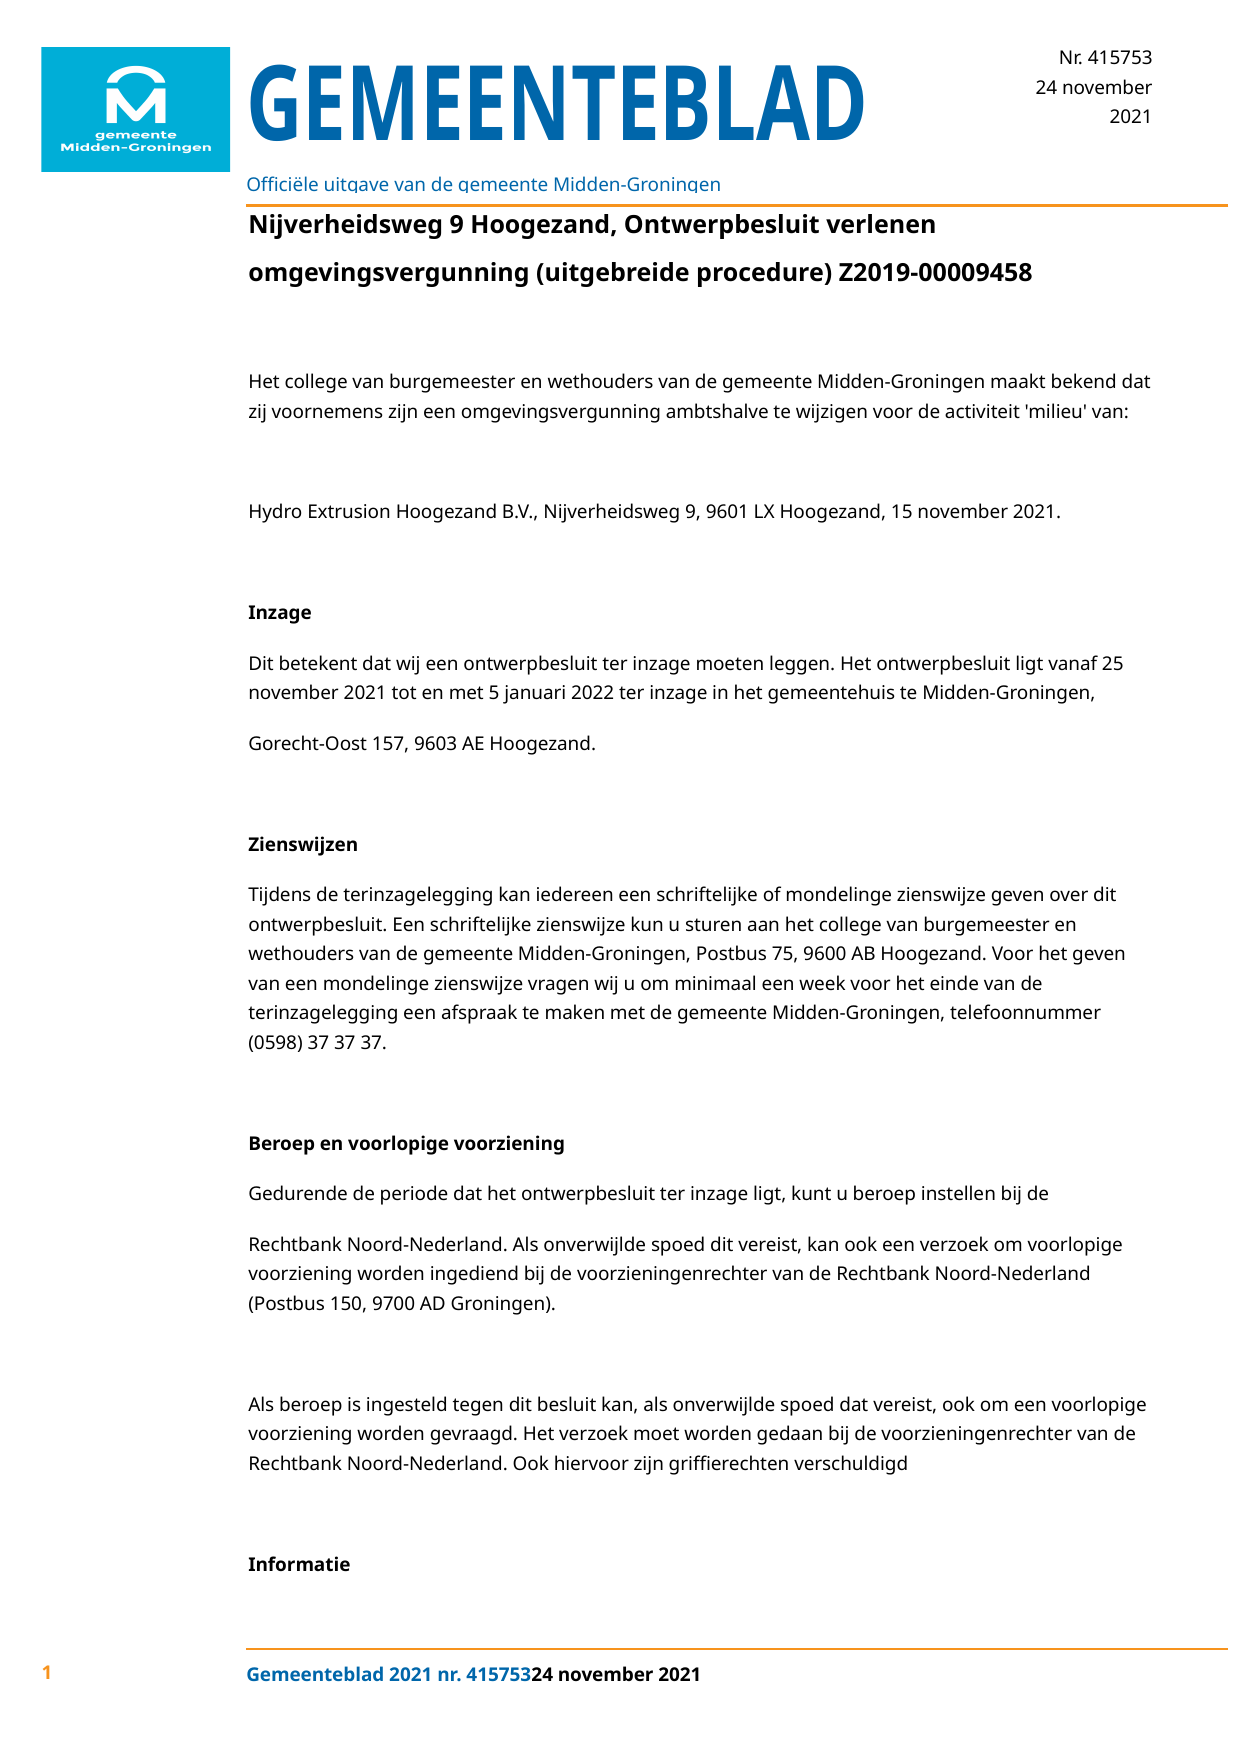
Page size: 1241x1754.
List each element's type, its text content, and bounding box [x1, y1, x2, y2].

picture [184, 146, 190, 153]
text Gedurende de periode dat het ontwerpbesluit ter inzage ligt, kunt u beroep instellen bij de [248, 1180, 1152, 1206]
picture [107, 89, 165, 122]
text Hydro Extrusion Hoogezand B.V., Nijverheidsweg 9, 9601 LX Hoogezand, 15 november 2021. [248, 499, 1152, 524]
text Nijverheidsweg 9 Hoogezand, Ontwerpbesluit verlenen omgevingsvergunning (uitgebreide procedure) Z2019-00009458 [248, 207, 1152, 288]
text Tijdens de terinzagelegging kan iedereen een schriftelijke of mondelinge zienswijze geven over dit ontwerpbesluit. Een schriftelijke zienswijze kun u sturen aan het college van burgemeester en wethouders van de gemeente Midden-Groningen, Postbus 75, 9600 AB Hoogezand. Voor het geven van een mondelinge zienswijze vragen wij u om minimaal een week voor het einde van de terinzagelegging een afspraak te maken met de gemeente Midden-Groningen, telefoonnummer (0598) 37 37 37. [248, 881, 1152, 1055]
text Rechtbank Noord-Nederland. Als onverwijlde spoed dit vereist, kan ook een verzoek om voorlopige voorziening worden ingediend bij de voorzieningenrechter van de Rechtbank Noord-Nederland (Postbus 150, 9700 AD Groningen). [248, 1231, 1152, 1316]
text Gorecht-Oost 157, 9603 AE Hoogezand. [248, 730, 1152, 756]
text Als beroep is ingesteld tegen dit besluit kan, als onverwijlde spoed dat vereist, ook om een voorlopige voorziening worden gevraagd. Het verzoek moet worden gedaan bij de voorzieningenrechter van de Rechtbank Noord-Nederland. Ook hiervoor zijn griffierechten verschuldigd [248, 1391, 1152, 1476]
text Inzage [248, 599, 1152, 625]
text Informatie [248, 1551, 1152, 1577]
picture [108, 66, 164, 82]
text Zienswijzen [248, 831, 1152, 857]
text Dit betekent dat wij een ontwerpbesluit ter inzage moeten leggen. Het ontwerpbesluit ligt vanaf 25 november 2021 tot en met 5 januari 2022 ter inzage in het gemeentehuis te Midden-Groningen, [248, 650, 1152, 705]
text Het college van burgemeester en wethouders van de gemeente Midden-Groningen maakt bekend dat zij voornemens zijn een omgevingsvergunning ambtshalve te wijzigen voor de activiteit 'milieu' van: [248, 368, 1152, 424]
text Beroep en voorlopige voorziening [248, 1130, 1152, 1156]
